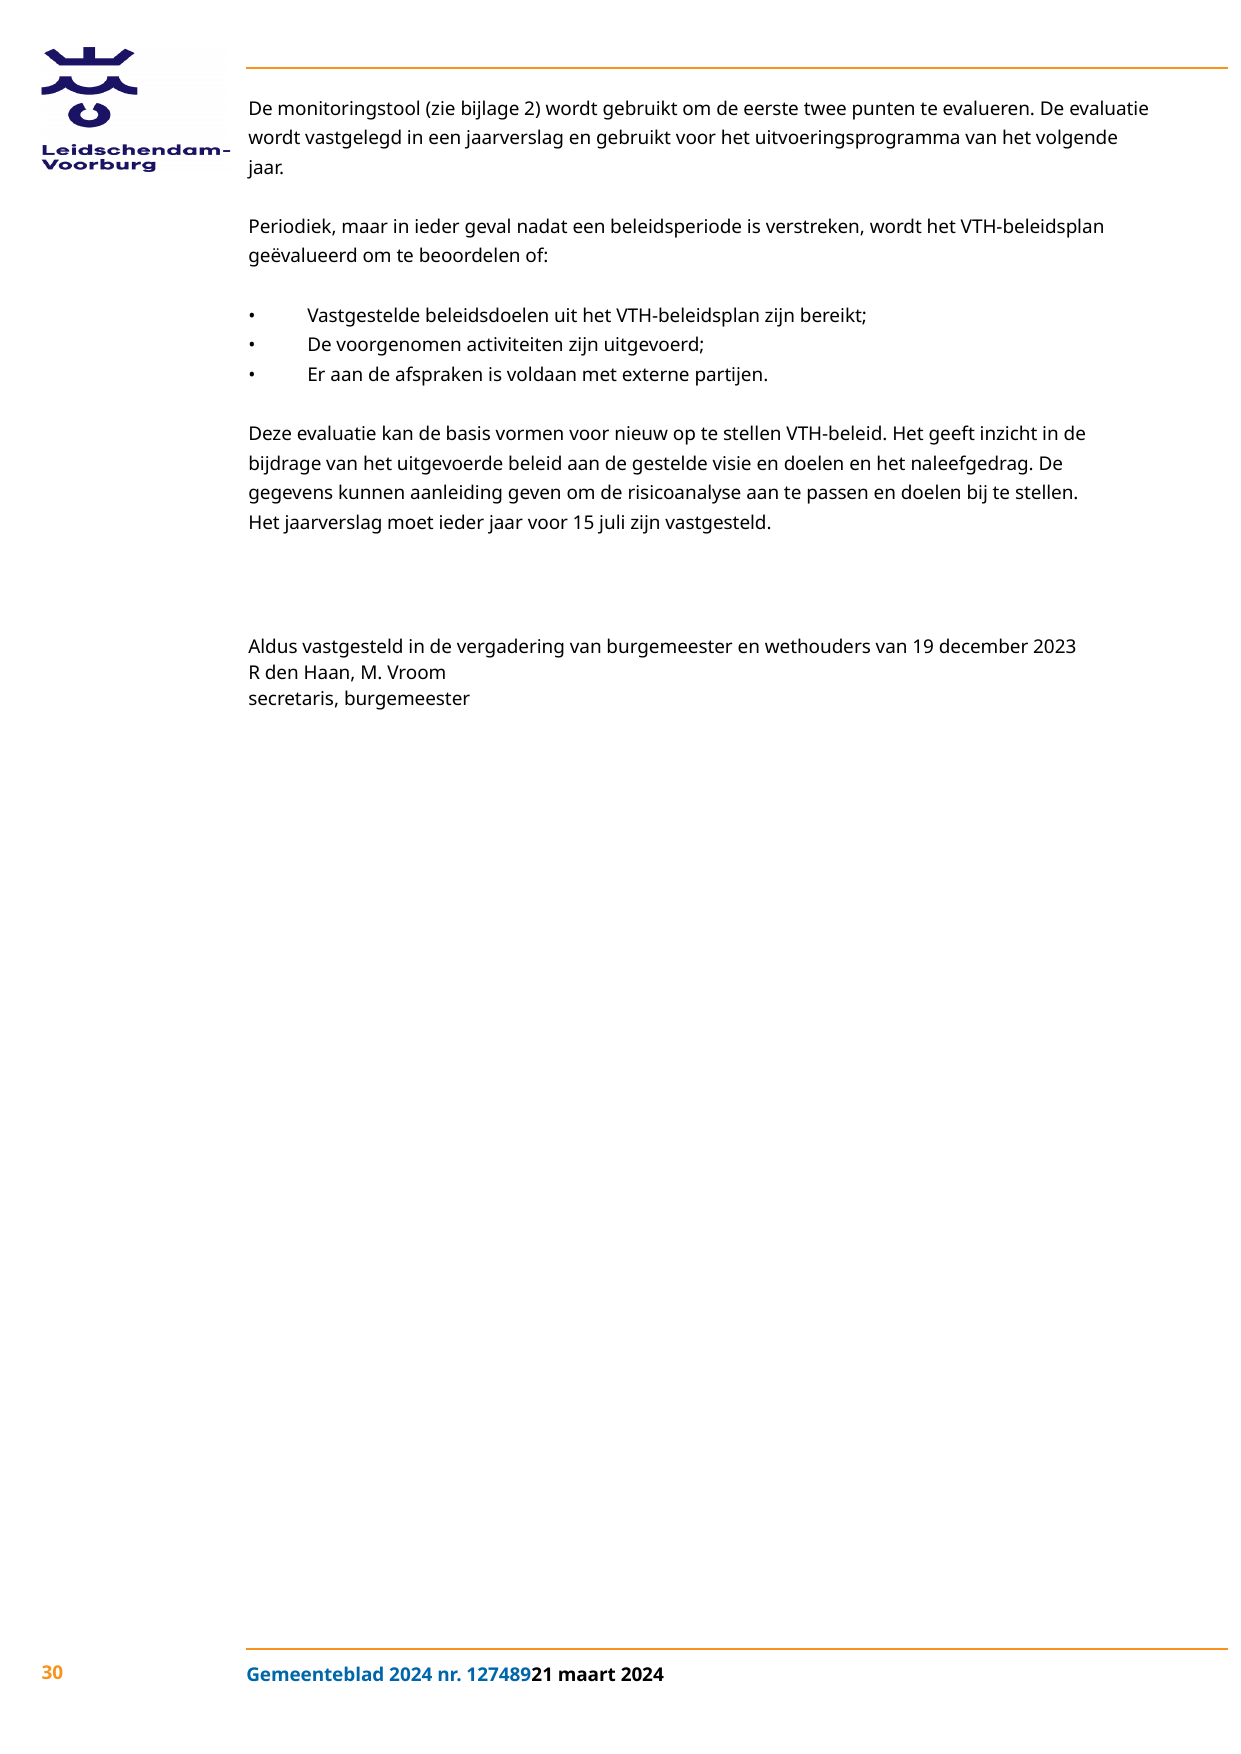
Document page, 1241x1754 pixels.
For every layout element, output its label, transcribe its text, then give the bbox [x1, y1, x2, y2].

text R den Haan, M. Vroom [248, 659, 1152, 685]
text Deze evaluatie kan de basis vormen voor nieuw op te stellen VTH-beleid. Het geeft inzicht in de bijdrage van het uitgevoerde beleid aan de gestelde visie en doelen en het naleefgedrag. De gegevens kunnen aanleiding geven om de risicoanalyse aan te passen en doelen bij te stellen. [248, 420, 1152, 505]
text Aldus vastgesteld in de vergadering van burgemeester en wethouders van 19 december 2023 [248, 633, 1152, 659]
text Periodiek, maar in ieder geval nadat een beleidsperiode is verstreken, wordt het VTH-beleidsplan geëvalueerd om te beoordelen of: [248, 213, 1152, 268]
picture [41, 47, 231, 172]
text Het jaarverslag moet ieder jaar voor 15 juli zijn vastgesteld. [248, 509, 1152, 535]
list De voorgenomen activiteiten zijn uitgevoerd; [248, 331, 1152, 357]
text secretaris, burgemeester [248, 685, 1152, 711]
text De monitoringstool (zie bijlage 2) wordt gebruikt om de eerste twee punten te evalueren. De evaluatie wordt vastgelegd in een jaarverslag en gebruikt voor het uitvoeringsprogramma van het volgende jaar. [248, 95, 1152, 180]
list Er aan de afspraken is voldaan met externe partijen. [248, 361, 1152, 387]
list Vastgestelde beleidsdoelen uit het VTH-beleidsplan zijn bereikt; [248, 302, 1152, 328]
